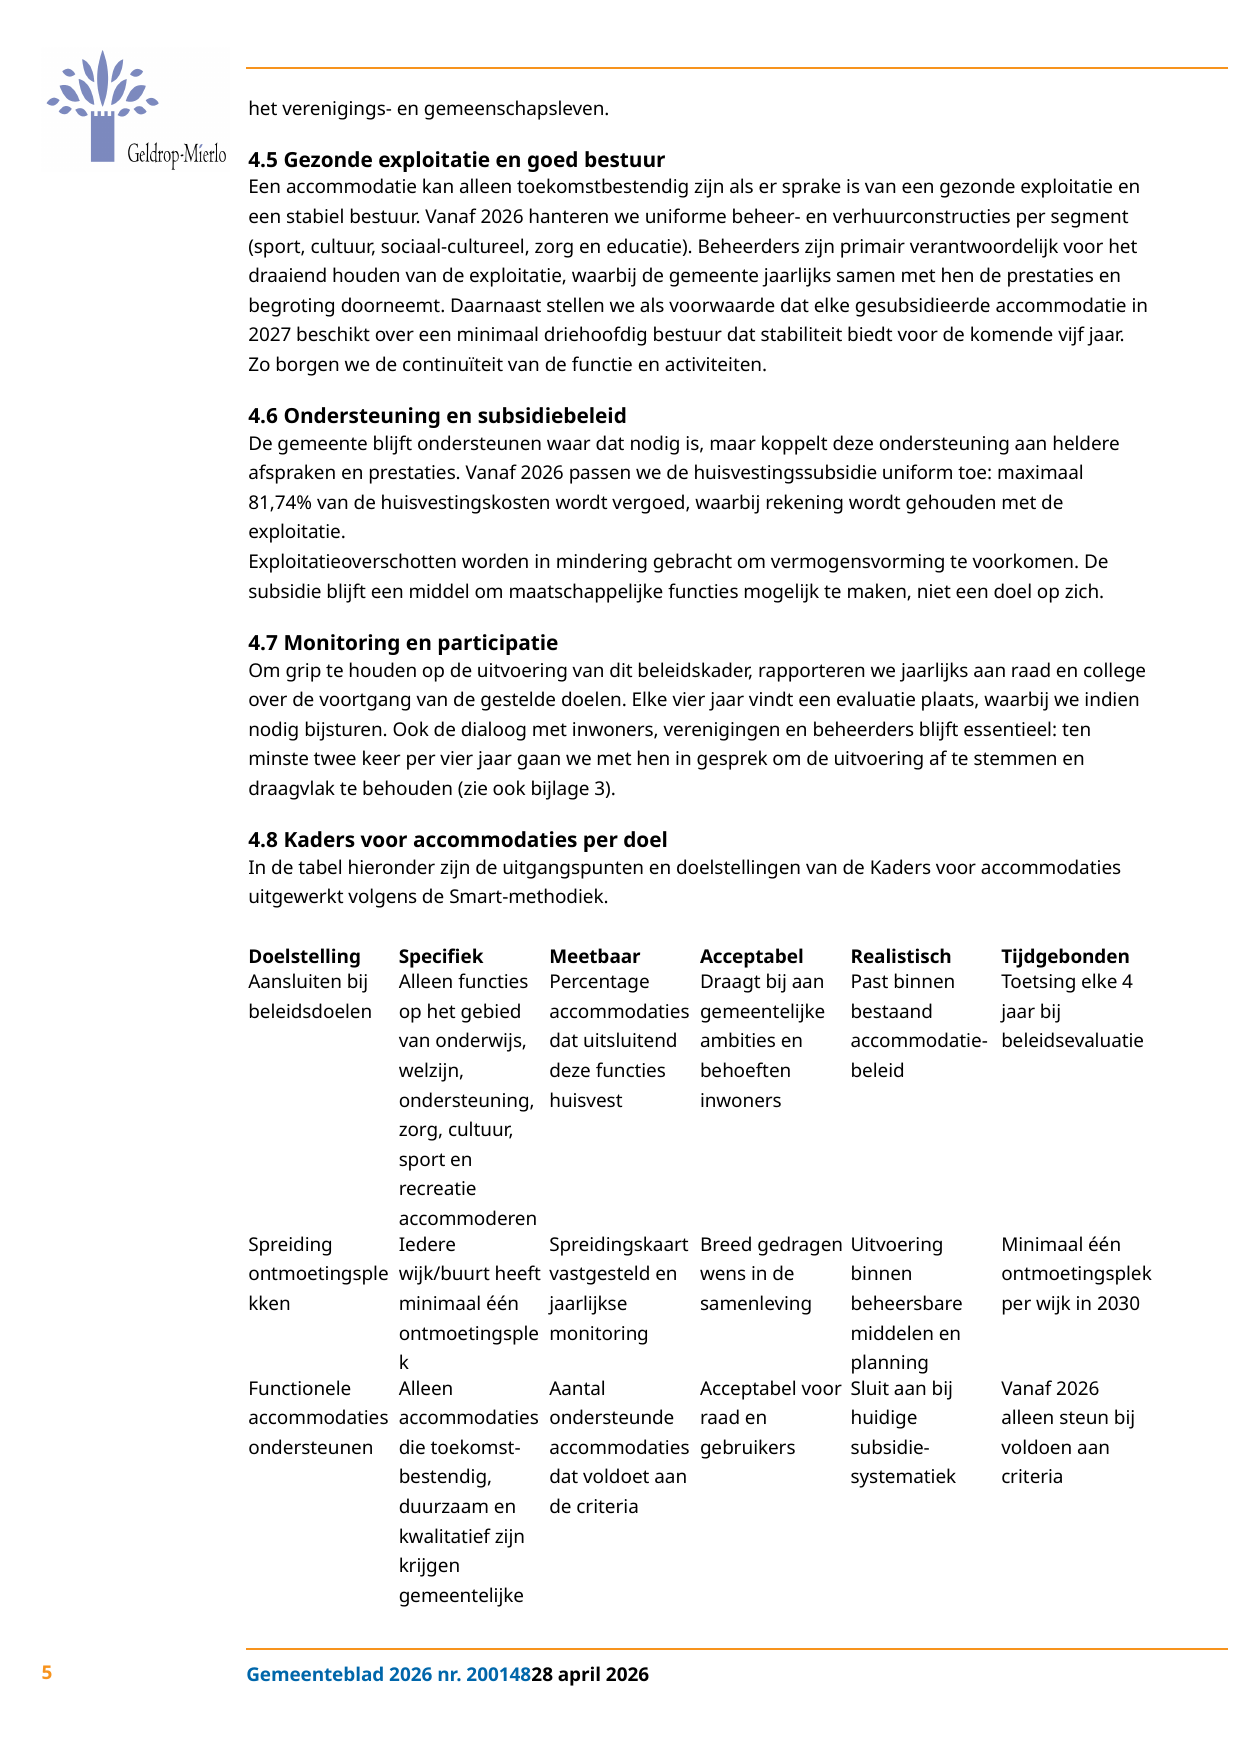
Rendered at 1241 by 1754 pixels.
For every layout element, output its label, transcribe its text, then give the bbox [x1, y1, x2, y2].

table_cell Uitvoering binnen beheersbare middelen en planning [850, 1231, 1001, 1375]
table_cell Past binnen bestaand accommodatie-beleid [850, 969, 1001, 1231]
table_header Meetbaar [549, 943, 700, 968]
table_cell Aansluiten bij beleidsdoelen [248, 969, 398, 1231]
table_cell Vanaf 2026 alleen steun bij voldoen aan criteria [1001, 1375, 1152, 1608]
table_cell Acceptabel voor raad en gebruikers [700, 1375, 850, 1608]
table_header Specifiek [399, 943, 549, 968]
table_cell Toetsing elke 4 jaar bij beleidsevaluatie [1001, 969, 1152, 1231]
table_cell Percentage accommodaties dat uitsluitend deze functies huisvest [549, 969, 700, 1231]
table_cell Draagt bij aan gemeentelijke ambities en behoeften inwoners [700, 969, 850, 1231]
table_header Acceptabel [700, 943, 850, 968]
text het verenigings- en gemeenschapsleven. [248, 95, 1152, 121]
text In de tabel hieronder zijn de uitgangspunten en doelstellingen van de Kaders voor accommodaties uitgewerkt volgens de Smart-methodiek. [248, 854, 1152, 909]
text Een accommodatie kan alleen toekomstbestendig zijn als er sprake is van een gezonde exploitatie en een stabiel bestuur. Vanaf 2026 hanteren we uniforme beheer- en verhuurconstructies per segment (sport, cultuur, sociaal-cultureel, zorg en educatie). Beheerders zijn primair verantwoordelijk voor het draaiend houden van de exploitatie, waarbij de gemeente jaarlijks samen met hen de prestaties en begroting doorneemt. Daarnaast stellen we als voorwaarde dat elke gesubsidieerde accommodatie in 2027 beschikt over een minimaal driehoofdig bestuur dat stabiliteit biedt voor de komende vijf jaar. Zo borgen we de continuïteit van de functie en activiteiten. [248, 174, 1152, 377]
table_cell Minimaal één ontmoetingsplek per wijk in 2030 [1001, 1231, 1152, 1375]
text Exploitatieoverschotten worden in mindering gebracht om vermogensvorming te voorkomen. De subsidie blijft een middel om maatschappelijke functies mogelijk te maken, niet een doel op zich. [248, 548, 1152, 604]
table_cell Iedere wijk/buurt heeft minimaal één ontmoetingsplek [399, 1231, 549, 1375]
table_cell Spreidingskaart vastgesteld en jaarlijkse monitoring [549, 1231, 700, 1375]
text De gemeente blijft ondersteunen waar dat nodig is, maar koppelt deze ondersteuning aan heldere afspraken en prestaties. Vanaf 2026 passen we de huisvestingssubsidie uniform toe: maximaal 81,74% van de huisvestingskosten wordt vergoed, waarbij rekening wordt gehouden met de exploitatie. [248, 430, 1152, 544]
table_header Tijdgebonden [1001, 943, 1152, 968]
table_cell Alleen accommodaties die toekomst-bestendig, duurzaam en kwalitatief zijn krijgen gemeentelijke [399, 1375, 549, 1608]
text 4.7 Monitoring en participatie [248, 628, 1152, 657]
picture [41, 47, 231, 172]
text 4.5 Gezonde exploitatie en goed bestuur [248, 145, 1152, 174]
table_cell Alleen functies op het gebied van onderwijs, welzijn, ondersteuning, zorg, cultuur, sport en recreatie accommoderen [399, 969, 549, 1231]
table_cell Aantal ondersteunde accommodaties dat voldoet aan de criteria [549, 1375, 700, 1608]
table_cell Spreiding ontmoetingsplekken [248, 1231, 398, 1375]
text 4.8 Kaders voor accommodaties per doel [248, 826, 1152, 854]
text Om grip te houden op de uitvoering van dit beleidskader, rapporteren we jaarlijks aan raad en college over de voortgang van de gestelde doelen. Elke vier jaar vindt een evaluatie plaats, waarbij we indien nodig bijsturen. Ook de dialoog met inwoners, verenigingen en beheerders blijft essentieel: ten minste twee keer per vier jaar gaan we met hen in gesprek om de uitvoering af te stemmen en draagvlak te behouden (zie ook bijlage 3). [248, 657, 1152, 801]
table_header Realistisch [850, 943, 1001, 968]
table_cell Breed gedragen wens in de samenleving [700, 1231, 850, 1375]
table_cell Sluit aan bij huidige subsidie-systematiek [850, 1375, 1001, 1608]
text 4.6 Ondersteuning en subsidiebeleid [248, 402, 1152, 430]
table_header Doelstelling [248, 943, 398, 968]
table_cell Functionele accommodaties ondersteunen [248, 1375, 398, 1608]
